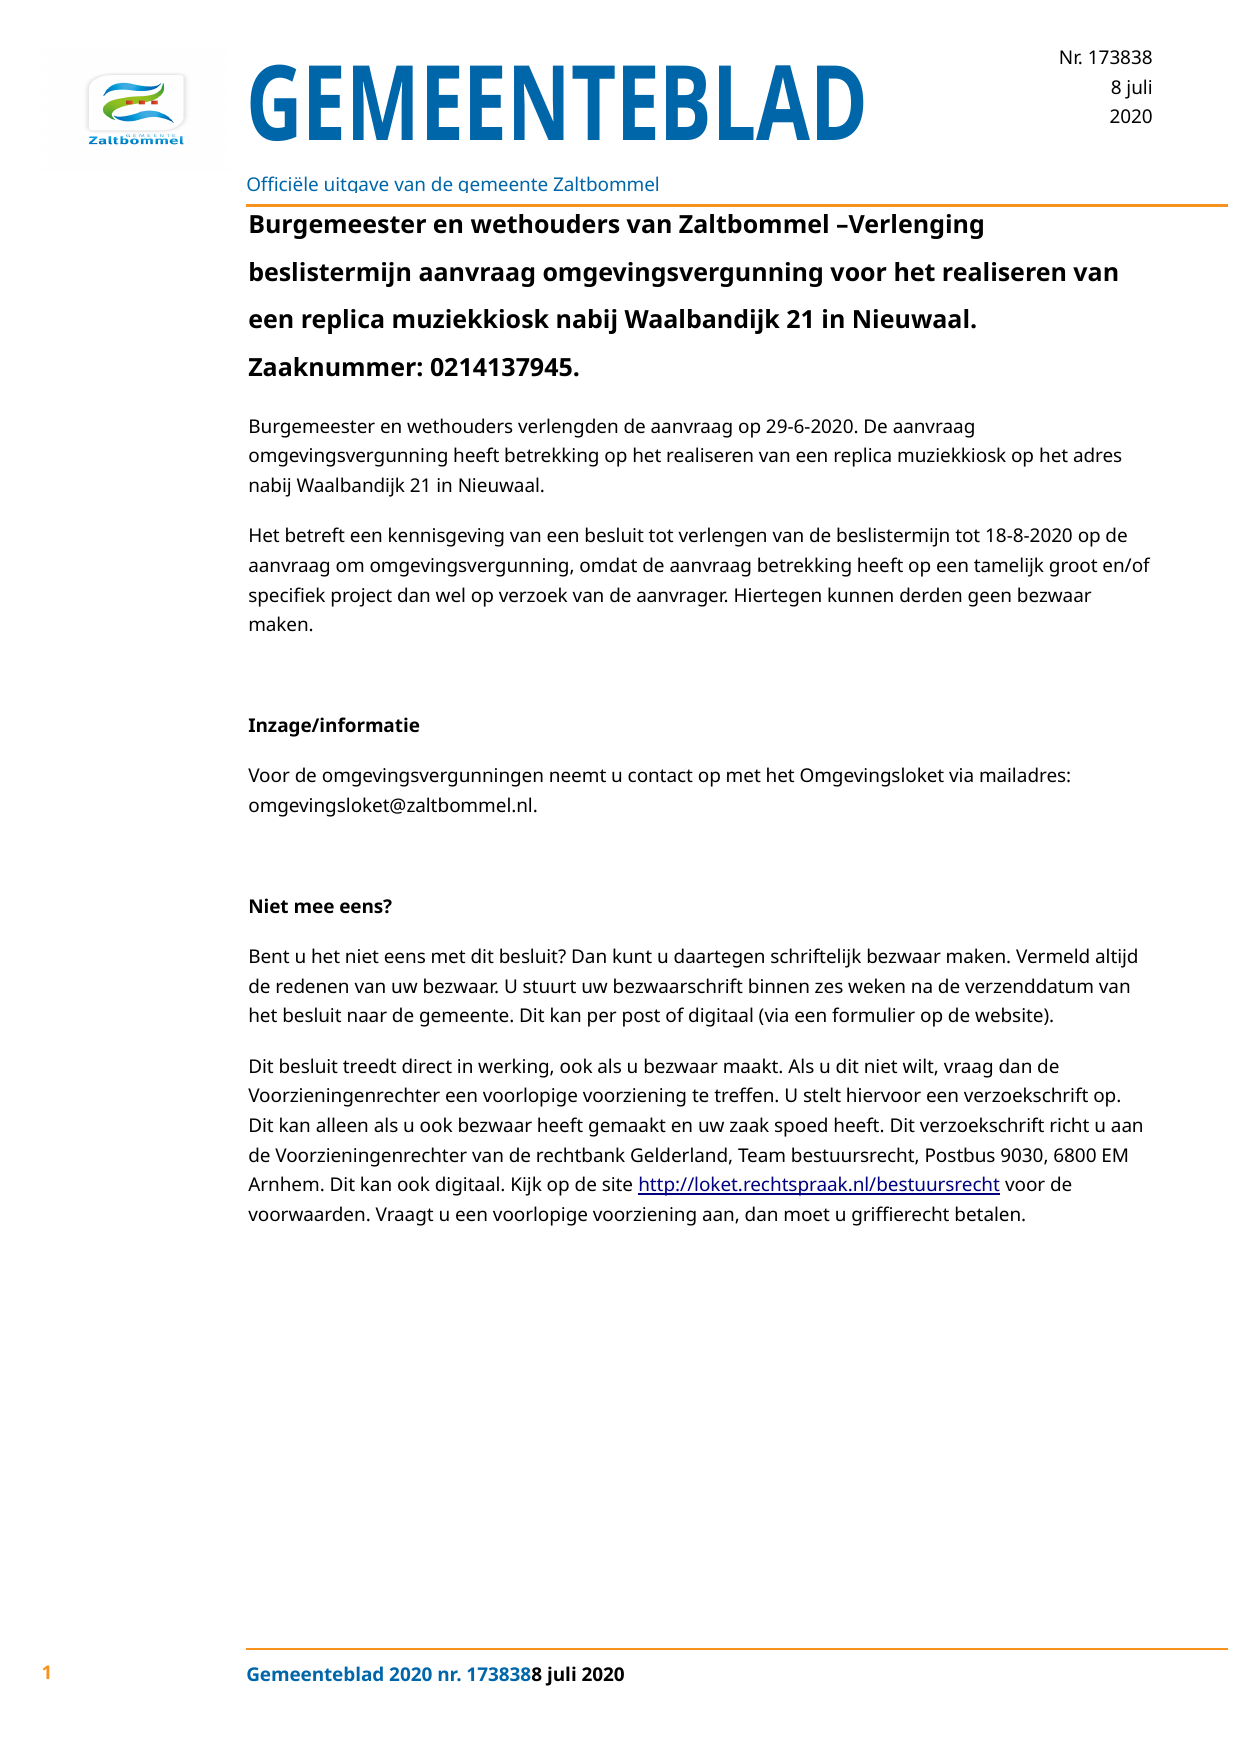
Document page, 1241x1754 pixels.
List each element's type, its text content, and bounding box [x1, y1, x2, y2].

text Dit besluit treedt direct in werking, ook als u bezwaar maakt. Als u dit niet wilt, vraag dan de Voorzieningenrechter een voorlopige voorziening te treffen. U stelt hiervoor een verzoekschrift op. Dit kan alleen als u ook bezwaar heeft gemaakt en uw zaak spoed heeft. Dit verzoekschrift richt u aan de Voorzieningenrechter van de rechtbank Gelderland, Team bestuursrecht, Postbus 9030, 6800 EM Arnhem. Dit kan ook digitaal. Kijk op de site http://loket.rechtspraak.nl/bestuursrecht voor de voorwaarden. Vraagt u een voorlopige voorziening aan, dan moet u griffierecht betalen. [248, 1053, 1152, 1227]
text Niet mee eens? [248, 893, 1152, 919]
text Burgemeester en wethouders verlengden de aanvraag op 29-6-2020. De aanvraag omgevingsvergunning heeft betrekking op het realiseren van een replica muziekkiosk op het adres nabij Waalbandijk 21 in Nieuwaal. [248, 413, 1152, 498]
text Het betreft een kennisgeving van een besluit tot verlengen van de beslistermijn tot 18-8-2020 op de aanvraag om omgevingsvergunning, omdat de aanvraag betrekking heeft op een tamelijk groot en/of specifiek project dan wel op verzoek van de aanvrager. Hiertegen kunnen derden geen bezwaar maken. [248, 523, 1152, 637]
text Burgemeester en wethouders van Zaltbommel –Verlenging beslistermijn aanvraag omgevingsvergunning voor het realiseren van een replica muziekkiosk nabij Waalbandijk 21 in Nieuwaal. Zaaknummer: 0214137945. [248, 207, 1152, 384]
text Bent u het niet eens met dit besluit? Dan kunt u daartegen schriftelijk bezwaar maken. Vermeld altijd de redenen van uw bezwaar. U stuurt uw bezwaarschrift binnen zes weken na de verzenddatum van het besluit naar de gemeente. Dit kan per post of digitaal (via een formulier op de website). [248, 943, 1152, 1028]
text Voor de omgevingsvergunningen neemt u contact op met het Omgevingsloket via mailadres: omgevingsloket@zaltbommel.nl. [248, 763, 1152, 818]
text Inzage/informatie [248, 712, 1152, 738]
picture [41, 47, 231, 172]
